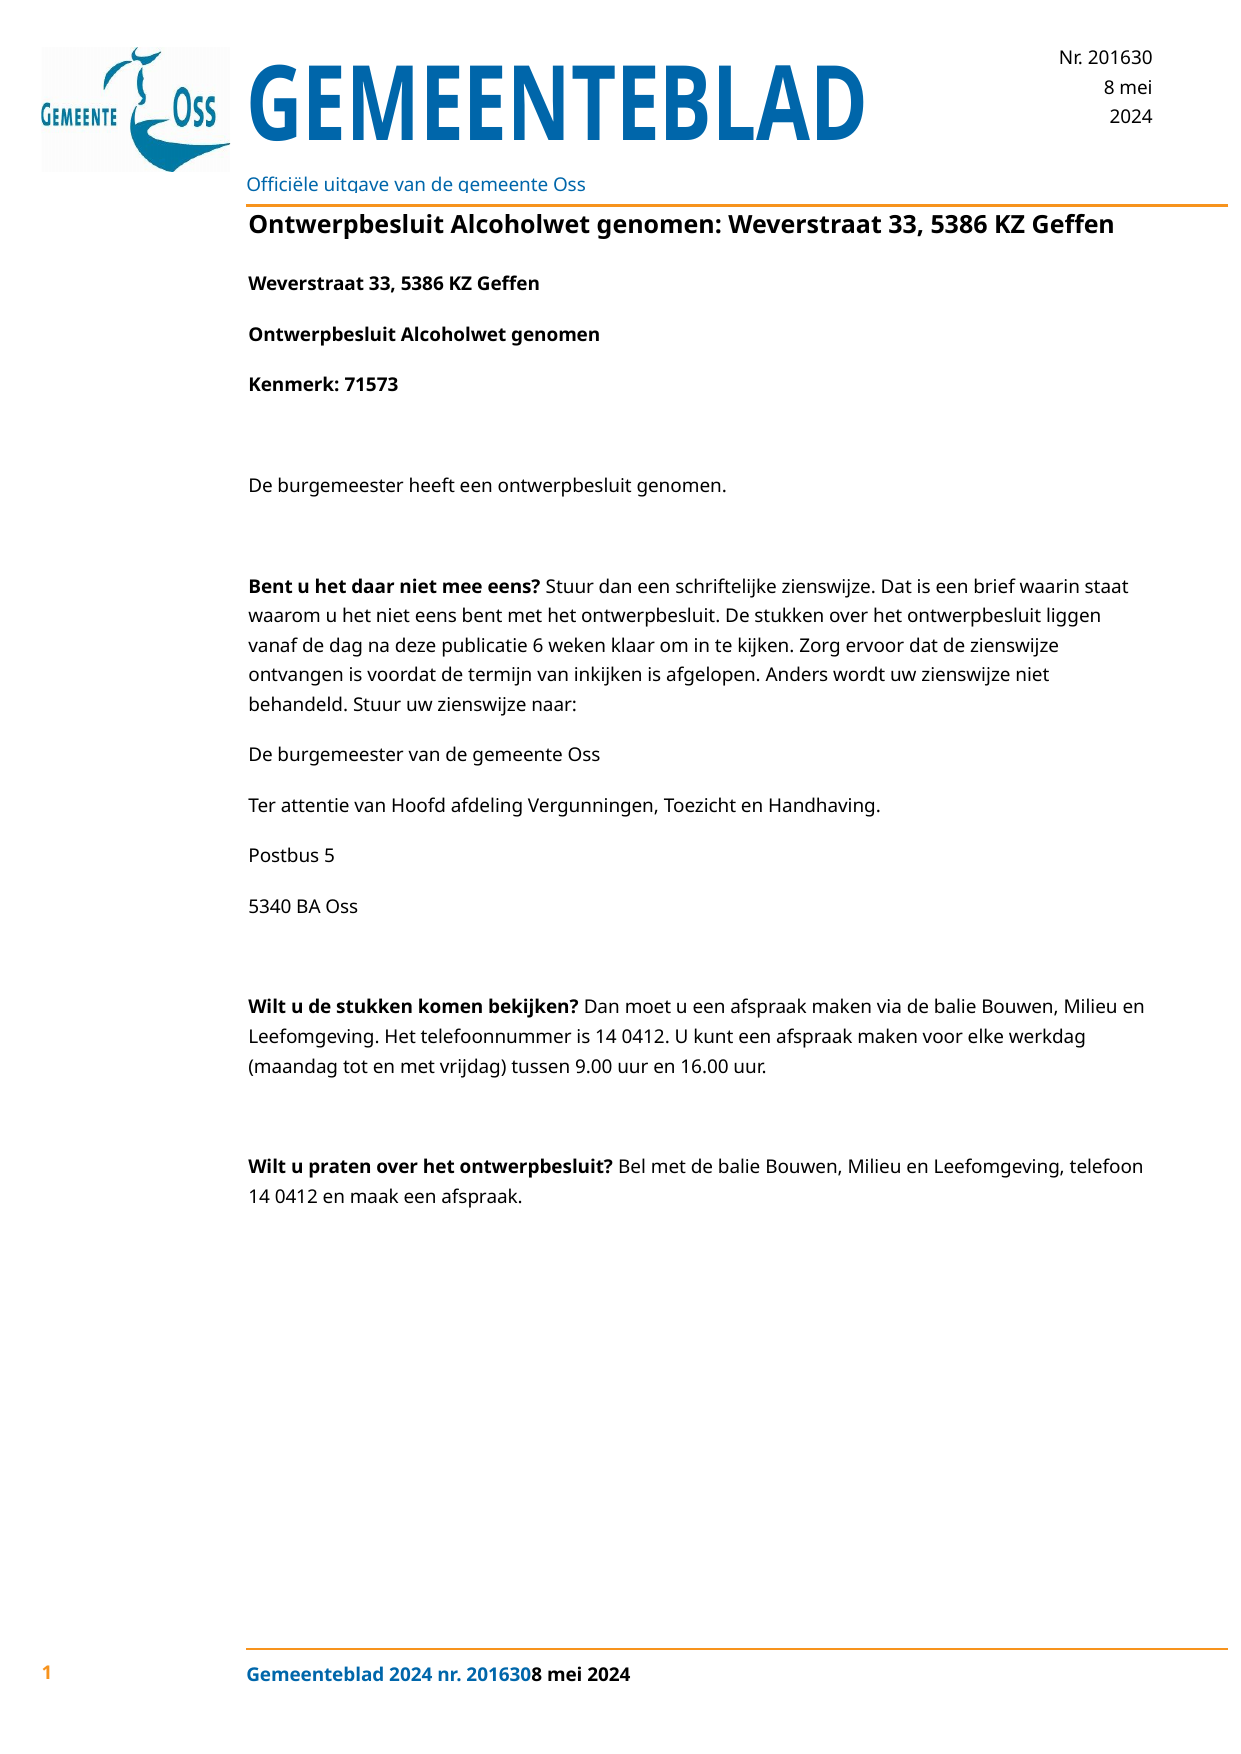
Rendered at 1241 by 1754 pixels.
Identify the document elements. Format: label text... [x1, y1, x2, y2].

text Ontwerpbesluit Alcoholwet genomen: Weverstraat 33, 5386 KZ Geffen [248, 207, 1152, 241]
text Ter attentie van Hoofd afdeling Vergunningen, Toezicht en Handhaving. [248, 792, 1152, 818]
text De burgemeester van de gemeente Oss [248, 742, 1152, 767]
text Postbus 5 [248, 842, 1152, 868]
text Weverstraat 33, 5386 KZ Geffen [248, 270, 1152, 296]
text Wilt u praten over het ontwerpbesluit? Bel met de balie Bouwen, Milieu en Leefomgeving, telefoon 14 0412 en maak een afspraak. [248, 1154, 1152, 1209]
text Wilt u de stukken komen bekijken? Dan moet u een afspraak maken via de balie Bouwen, Milieu en Leefomgeving. Het telefoonnummer is 14 0412. U kunt een afspraak maken voor elke werkdag (maandag tot en met vrijdag) tussen 9.00 uur en 16.00 uur. [248, 994, 1152, 1078]
text Ontwerpbesluit Alcoholwet genomen [248, 321, 1152, 346]
text 5340 BA Oss [248, 893, 1152, 918]
picture [41, 47, 231, 172]
text De burgemeester heeft een ontwerpbesluit genomen. [248, 472, 1152, 498]
text Bent u het daar niet mee eens? Stuur dan een schriftelijke zienswijze. Dat is een brief waarin staat waarom u het niet eens bent met het ontwerpbesluit. De stukken over het ontwerpbesluit liggen vanaf de dag na deze publicatie 6 weken klaar om in te kijken. Zorg ervoor dat de zienswijze ontvangen is voordat de termijn van inkijken is afgelopen. Anders wordt uw zienswijze niet behandeld. Stuur uw zienswijze naar: [248, 573, 1152, 717]
text Kenmerk: 71573 [248, 371, 1152, 397]
